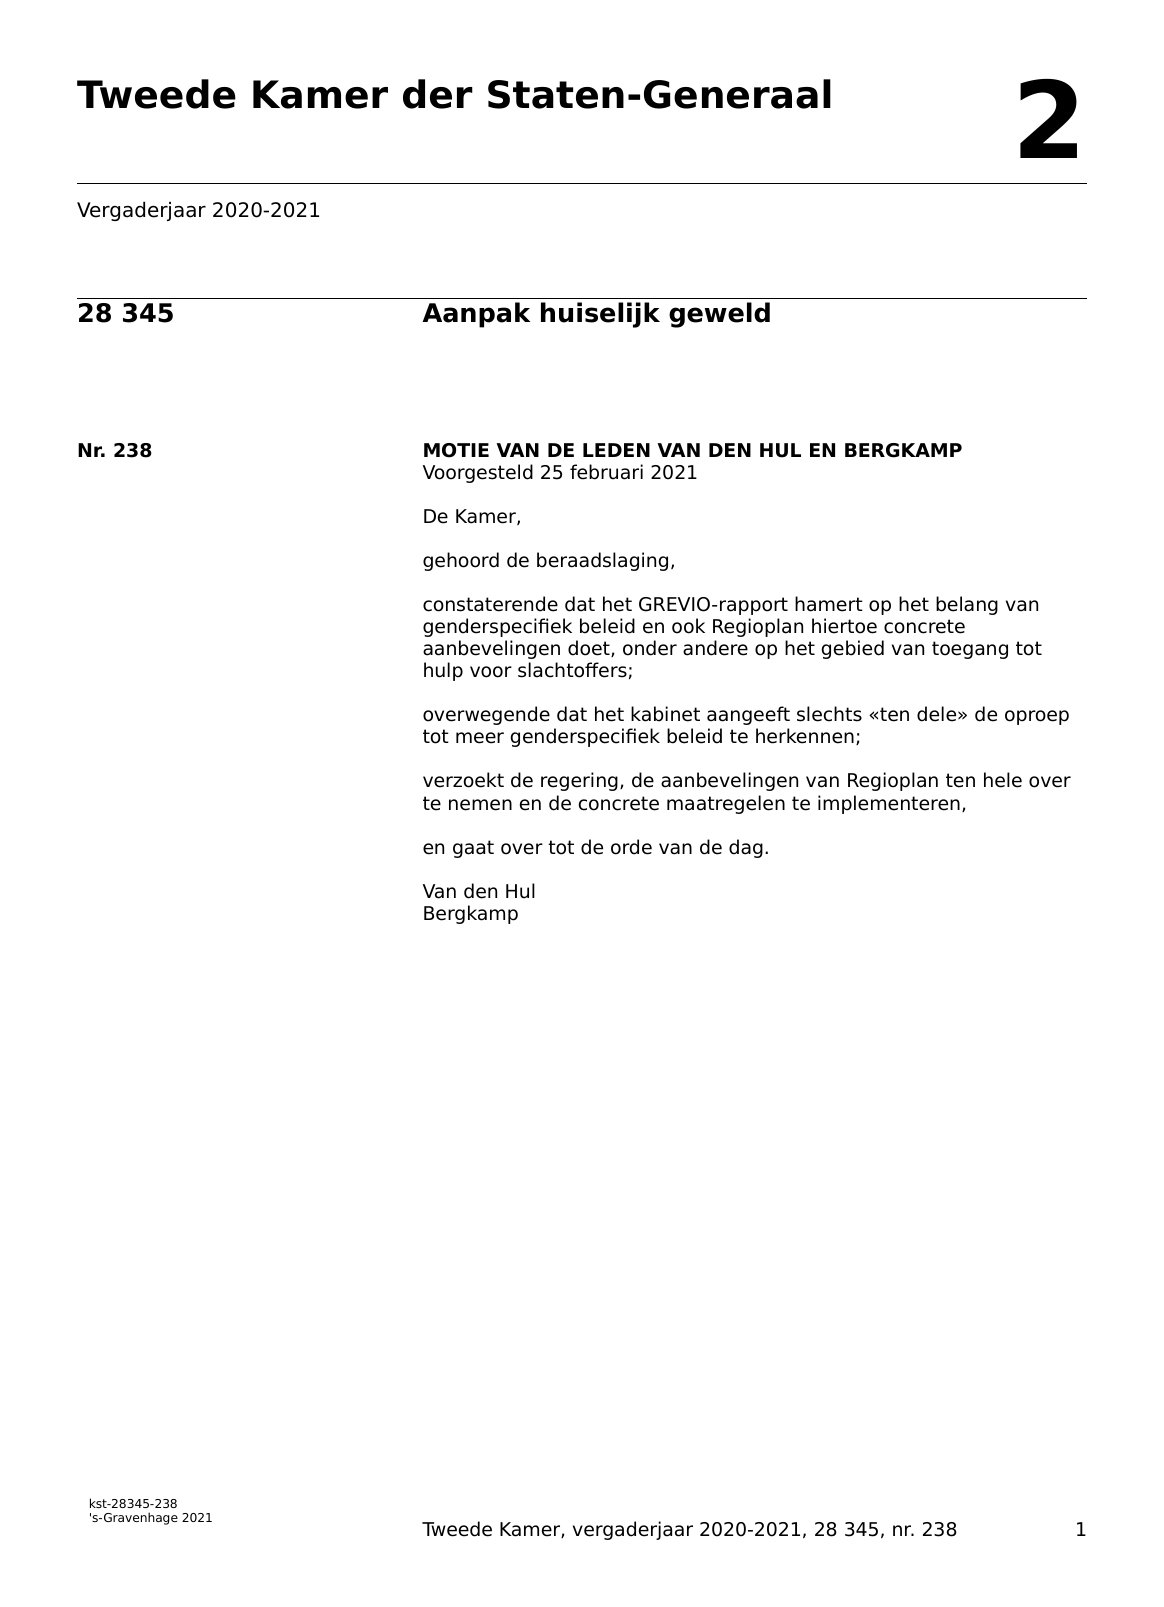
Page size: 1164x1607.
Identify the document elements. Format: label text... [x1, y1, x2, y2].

text verzoekt de regering, de aanbevelingen van Regioplan ten hele over te nemen en de concrete maatregelen te implementeren, [422, 770, 1087, 814]
text overwegende dat het kabinet aangeeft slechts «ten dele» de oproep tot meer genderspecifiek beleid te herkennen; [422, 704, 1087, 748]
subtitle Nr. 238 MOTIE VAN DE LEDEN VAN DEN HUL EN BERGKAMP [77, 440, 1087, 462]
text De Kamer, [422, 506, 1087, 528]
text constaterende dat het GREVIO-rapport hamert op het belang van genderspecifiek beleid en ook Regioplan hiertoe concrete aanbevelingen doet, onder andere op het gebied van toegang tot hulp voor slachtoffers; [422, 594, 1087, 682]
text kst-28345-238 [88, 1497, 323, 1511]
text Voorgesteld 25 februari 2021 [422, 462, 1087, 484]
table_cell Vergaderjaar 2020-2021 [77, 184, 1087, 298]
table_header 2 [886, 59, 1087, 183]
text 's-Gravenhage 2021 [88, 1511, 323, 1525]
text Van den Hul [422, 881, 1087, 903]
subtitle 28 345 Aanpak huiselijk geweld [77, 299, 1087, 329]
table_header Tweede Kamer der Staten-Generaal [77, 59, 886, 183]
text en gaat over tot de orde van de dag. [422, 837, 1087, 858]
text Bergkamp [422, 903, 1087, 925]
text gehoord de beraadslaging, [422, 550, 1087, 572]
